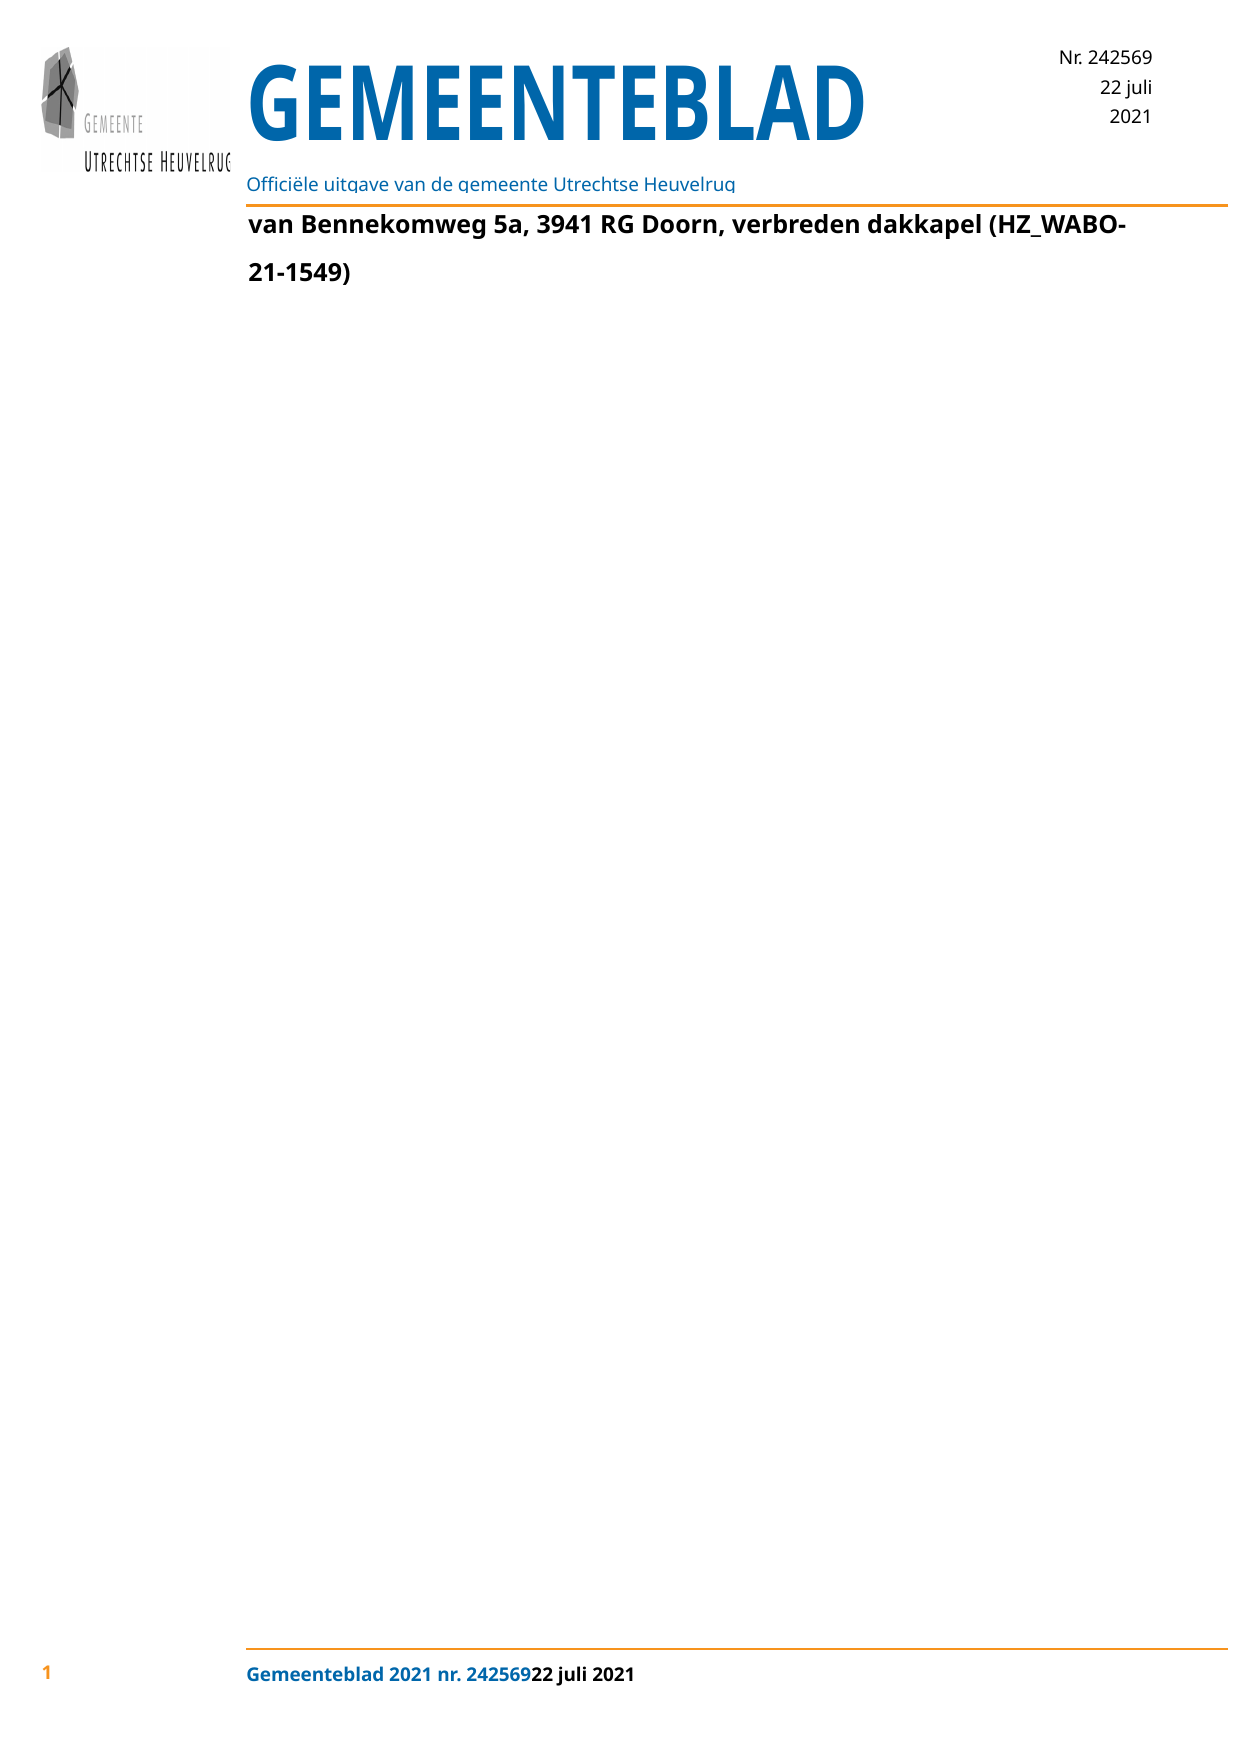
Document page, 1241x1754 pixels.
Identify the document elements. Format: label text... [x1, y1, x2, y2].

picture [41, 47, 231, 172]
text van Bennekomweg 5a, 3941 RG Doorn, verbreden dakkapel (HZ_WABO-21-1549) [248, 207, 1152, 288]
